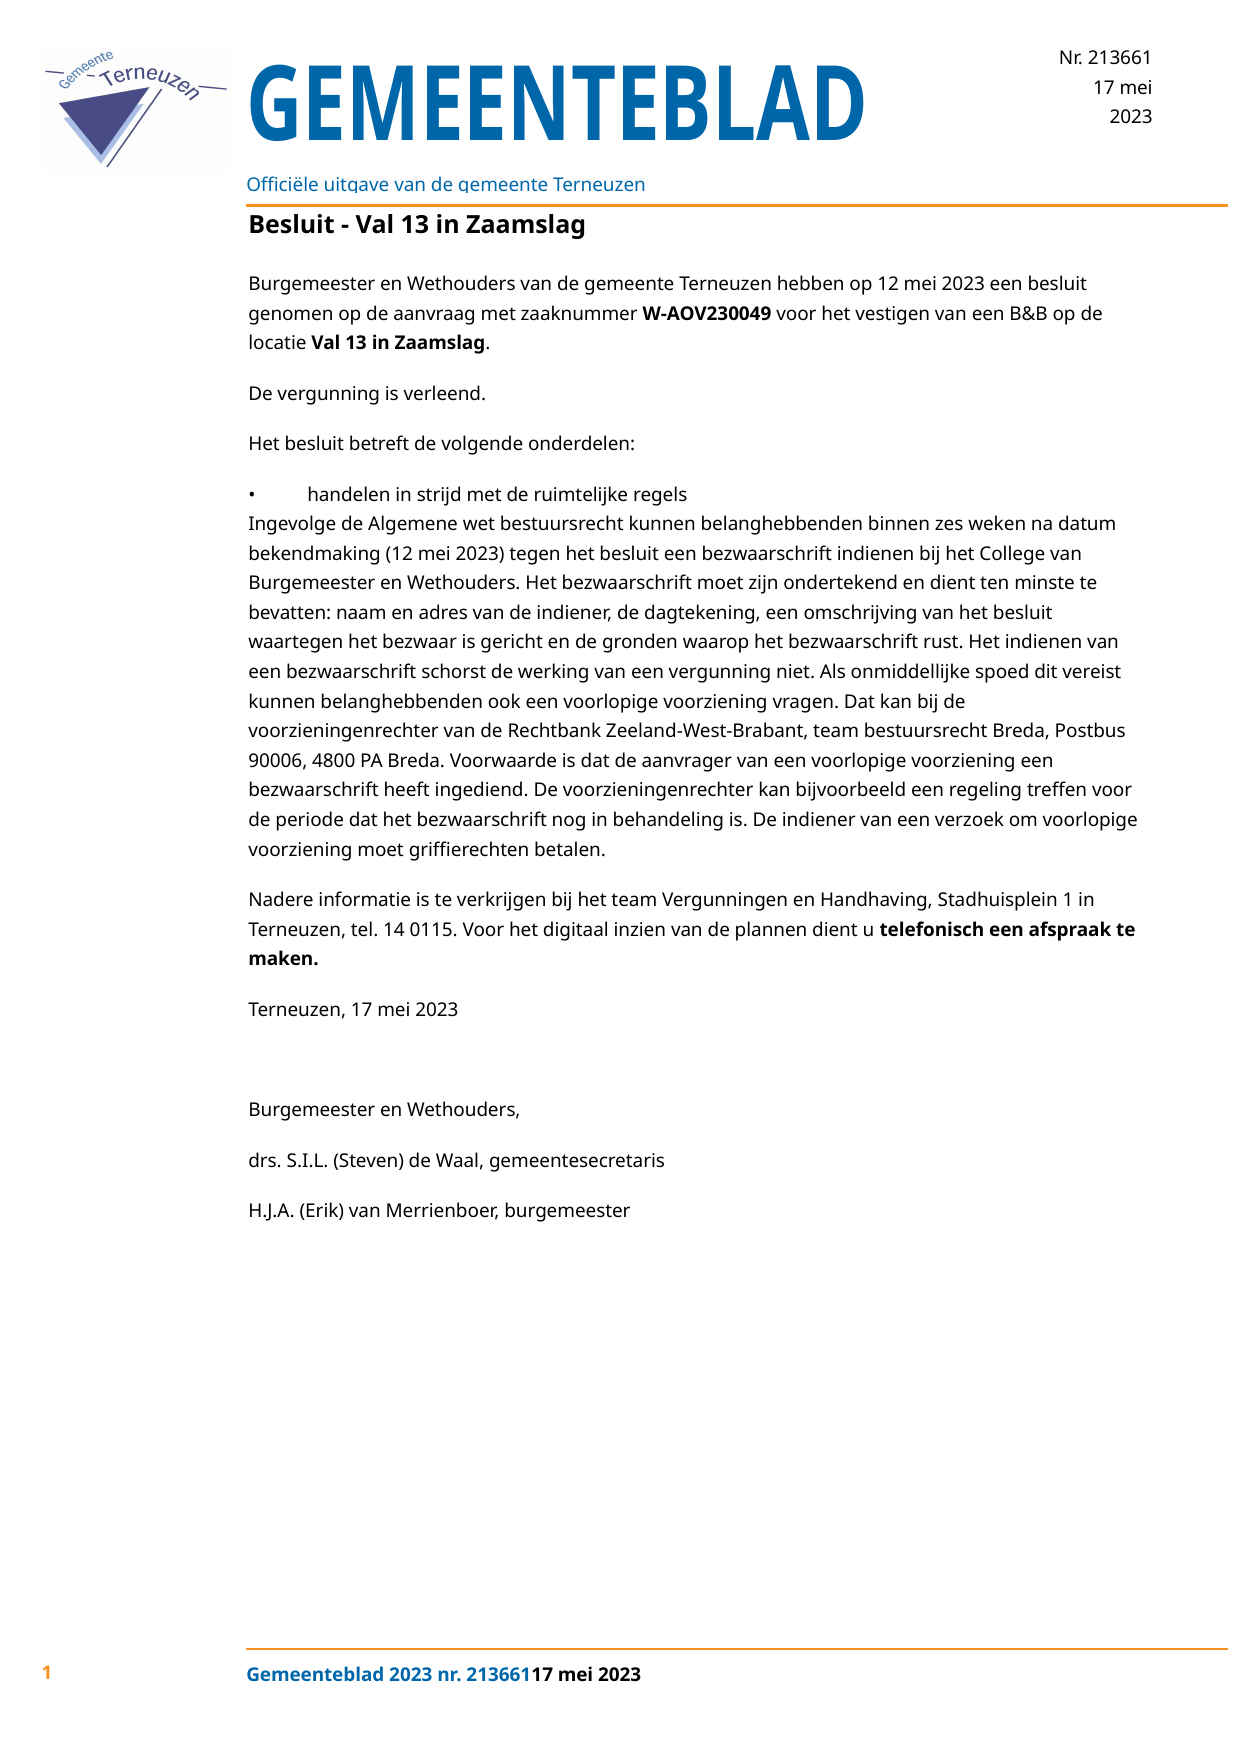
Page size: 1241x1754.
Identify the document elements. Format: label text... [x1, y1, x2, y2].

picture [41, 47, 231, 172]
text H.J.A. (Erik) van Merrienboer, burgemeester [248, 1197, 1152, 1223]
text Besluit - Val 13 in Zaamslag [248, 207, 1152, 241]
text Terneuzen, 17 mei 2023 [248, 996, 1152, 1021]
text Burgemeester en Wethouders van de gemeente Terneuzen hebben op 12 mei 2023 een besluit genomen op de aanvraag met zaaknummer W-AOV230049 voor het vestigen van een B&B op de locatie Val 13 in Zaamslag. [248, 270, 1152, 355]
text drs. S.I.L. (Steven) de Waal, gemeentesecretaris [248, 1147, 1152, 1173]
text De vergunning is verleend. [248, 380, 1152, 406]
text Ingevolge de Algemene wet bestuursrecht kunnen belanghebbenden binnen zes weken na datum bekendmaking (12 mei 2023) tegen het besluit een bezwaarschrift indienen bij het College van Burgemeester en Wethouders. Het bezwaarschrift moet zijn ondertekend en dient ten minste te bevatten: naam en adres van de indiener, de dagtekening, een omschrijving van het besluit waartegen het bezwaar is gericht en de gronden waarop het bezwaarschrift rust. Het indienen van een bezwaarschrift schorst de werking van een vergunning niet. Als onmiddellijke spoed dit vereist kunnen belanghebbenden ook een voorlopige voorziening vragen. Dat kan bij de voorzieningenrechter van de Rechtbank Zeeland-West-Brabant, team bestuursrecht Breda, Postbus 90006, 4800 PA Breda. Voorwaarde is dat de aanvrager van een voorlopige voorziening een bezwaarschrift heeft ingediend. De voorzieningenrechter kan bijvoorbeeld een regeling treffen voor de periode dat het bezwaarschrift nog in behandeling is. De indiener van een verzoek om voorlopige voorziening moet griffierechten betalen. [248, 510, 1152, 861]
list handelen in strijd met de ruimtelijke regels [248, 481, 1152, 506]
text Het besluit betreft de volgende onderdelen: [248, 430, 1152, 456]
text Nadere informatie is te verkrijgen bij het team Vergunningen en Handhaving, Stadhuisplein 1 in Terneuzen, tel. 14 0115. Voor het digitaal inzien van de plannen dient u telefonisch een afspraak te maken. [248, 886, 1152, 971]
text Burgemeester en Wethouders, [248, 1097, 1152, 1122]
